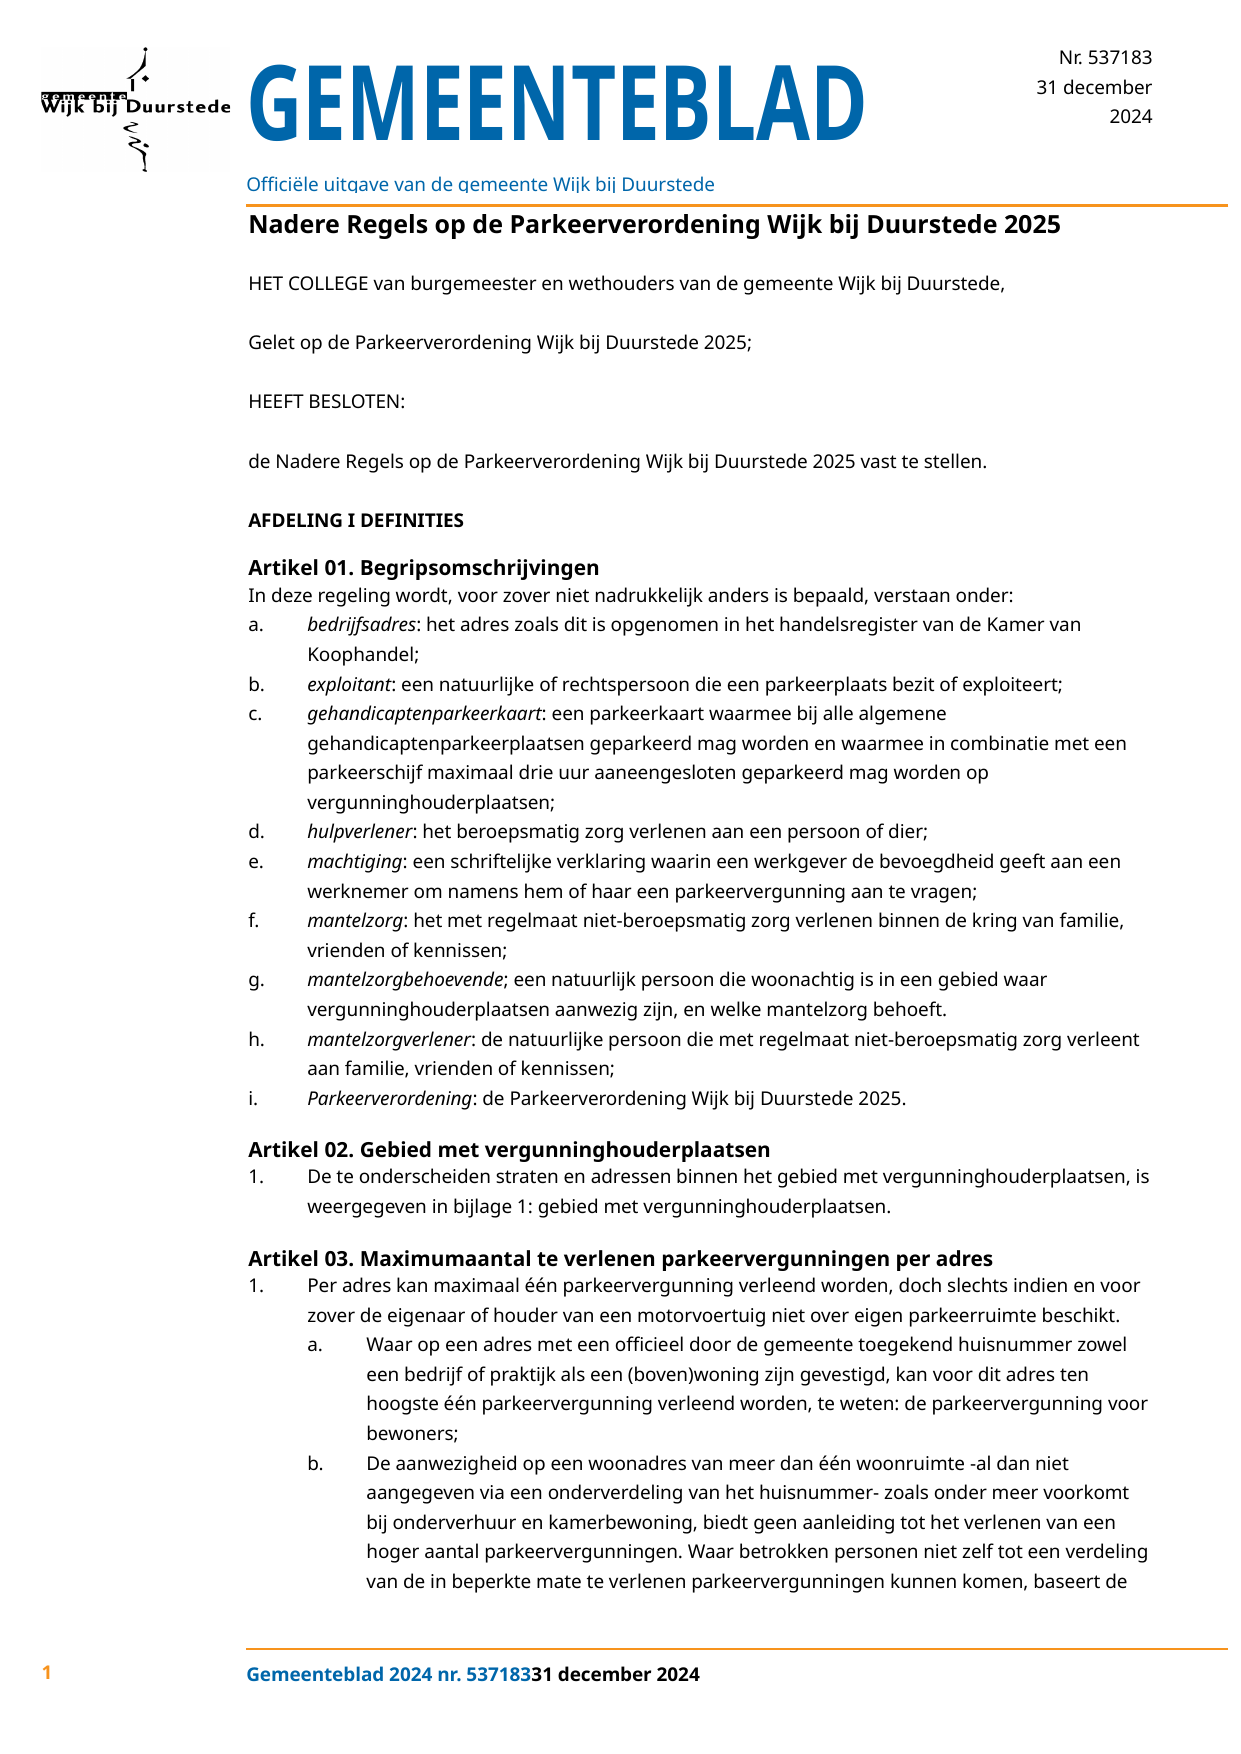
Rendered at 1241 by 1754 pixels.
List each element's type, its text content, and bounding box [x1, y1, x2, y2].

text In deze regeling wordt, voor zover niet nadrukkelijk anders is bepaald, verstaan onder: [248, 582, 1152, 608]
text AFDELING I DEFINITIES [248, 507, 1152, 533]
list mantelzorgbehoevende; een natuurlijk persoon die woonachtig is in een gebied waar vergunninghouderplaatsen aanwezig zijn, en welke mantelzorg behoeft. [248, 967, 1152, 1022]
text Gelet op de Parkeerverordening Wijk bij Duurstede 2025; [248, 329, 1152, 355]
text de Nadere Regels op de Parkeerverordening Wijk bij Duurstede 2025 vast te stellen. [248, 448, 1152, 473]
list mantelzorgverlener: de natuurlijke persoon die met regelmaat niet-beroepsmatig zorg verleent aan familie, vrienden of kennissen; [248, 1026, 1152, 1081]
list exploitant: een natuurlijke of rechtspersoon die een parkeerplaats bezit of exploiteert; [248, 671, 1152, 696]
list Per adres kan maximaal één parkeervergunning verleend worden, doch slechts indien en voor zover de eigenaar of houder van een motorvoertuig niet over eigen parkeerruimte beschikt. [248, 1272, 1152, 1327]
list bedrijfsadres: het adres zoals dit is opgenomen in het handelsregister van de Kamer van Koophandel; [248, 612, 1152, 667]
text Nadere Regels op de Parkeerverordening Wijk bij Duurstede 2025 [248, 207, 1152, 241]
list De aanwezigheid op een woonadres van meer dan één woonruimte -al dan niet aangegeven via een onderverdeling van het huisnummer- zoals onder meer voorkomt bij onderverhuur en kamerbewoning, biedt geen aanleiding tot het verlenen van een hoger aantal parkeervergunningen. Waar betrokken personen niet zelf tot een verdeling van de in beperkte mate te verlenen parkeervergunningen kunnen komen, baseert de [307, 1450, 1152, 1594]
picture [41, 47, 231, 172]
text HET COLLEGE van burgemeester en wethouders van de gemeente Wijk bij Duurstede, [248, 270, 1152, 296]
list gehandicaptenparkeerkaart: een parkeerkaart waarmee bij alle algemene gehandicaptenparkeerplaatsen geparkeerd mag worden en waarmee in combinatie met een parkeerschijf maximaal drie uur aaneengesloten geparkeerd mag worden op vergunninghouderplaatsen; [248, 700, 1152, 815]
list hulpverlener: het beroepsmatig zorg verlenen aan een persoon of dier; [248, 819, 1152, 844]
list mantelzorg: het met regelmaat niet-beroepsmatig zorg verlenen binnen de kring van familie, vrienden of kennissen; [248, 907, 1152, 963]
list Waar op een adres met een officieel door de gemeente toegekend huisnummer zowel een bedrijf of praktijk als een (boven)woning zijn gevestigd, kan voor dit adres ten hoogste één parkeervergunning verleend worden, te weten: de parkeervergunning voor bewoners; [307, 1331, 1152, 1446]
list Parkeerverordening: de Parkeerverordening Wijk bij Duurstede 2025. [248, 1085, 1152, 1111]
text Artikel 01. Begripsomschrijvingen [248, 553, 1152, 582]
list De te onderscheiden straten en adressen binnen het gebied met vergunninghouderplaatsen, is weergegeven in bijlage 1: gebied met vergunninghouderplaatsen. [248, 1164, 1152, 1219]
text HEEFT BESLOTEN: [248, 389, 1152, 414]
list machtiging: een schriftelijke verklaring waarin een werkgever de bevoegdheid geeft aan een werknemer om namens hem of haar een parkeervergunning aan te vragen; [248, 848, 1152, 903]
text Artikel 02. Gebied met vergunninghouderplaatsen [248, 1135, 1152, 1164]
text Artikel 03. Maximumaantal te verlenen parkeervergunningen per adres [248, 1244, 1152, 1272]
